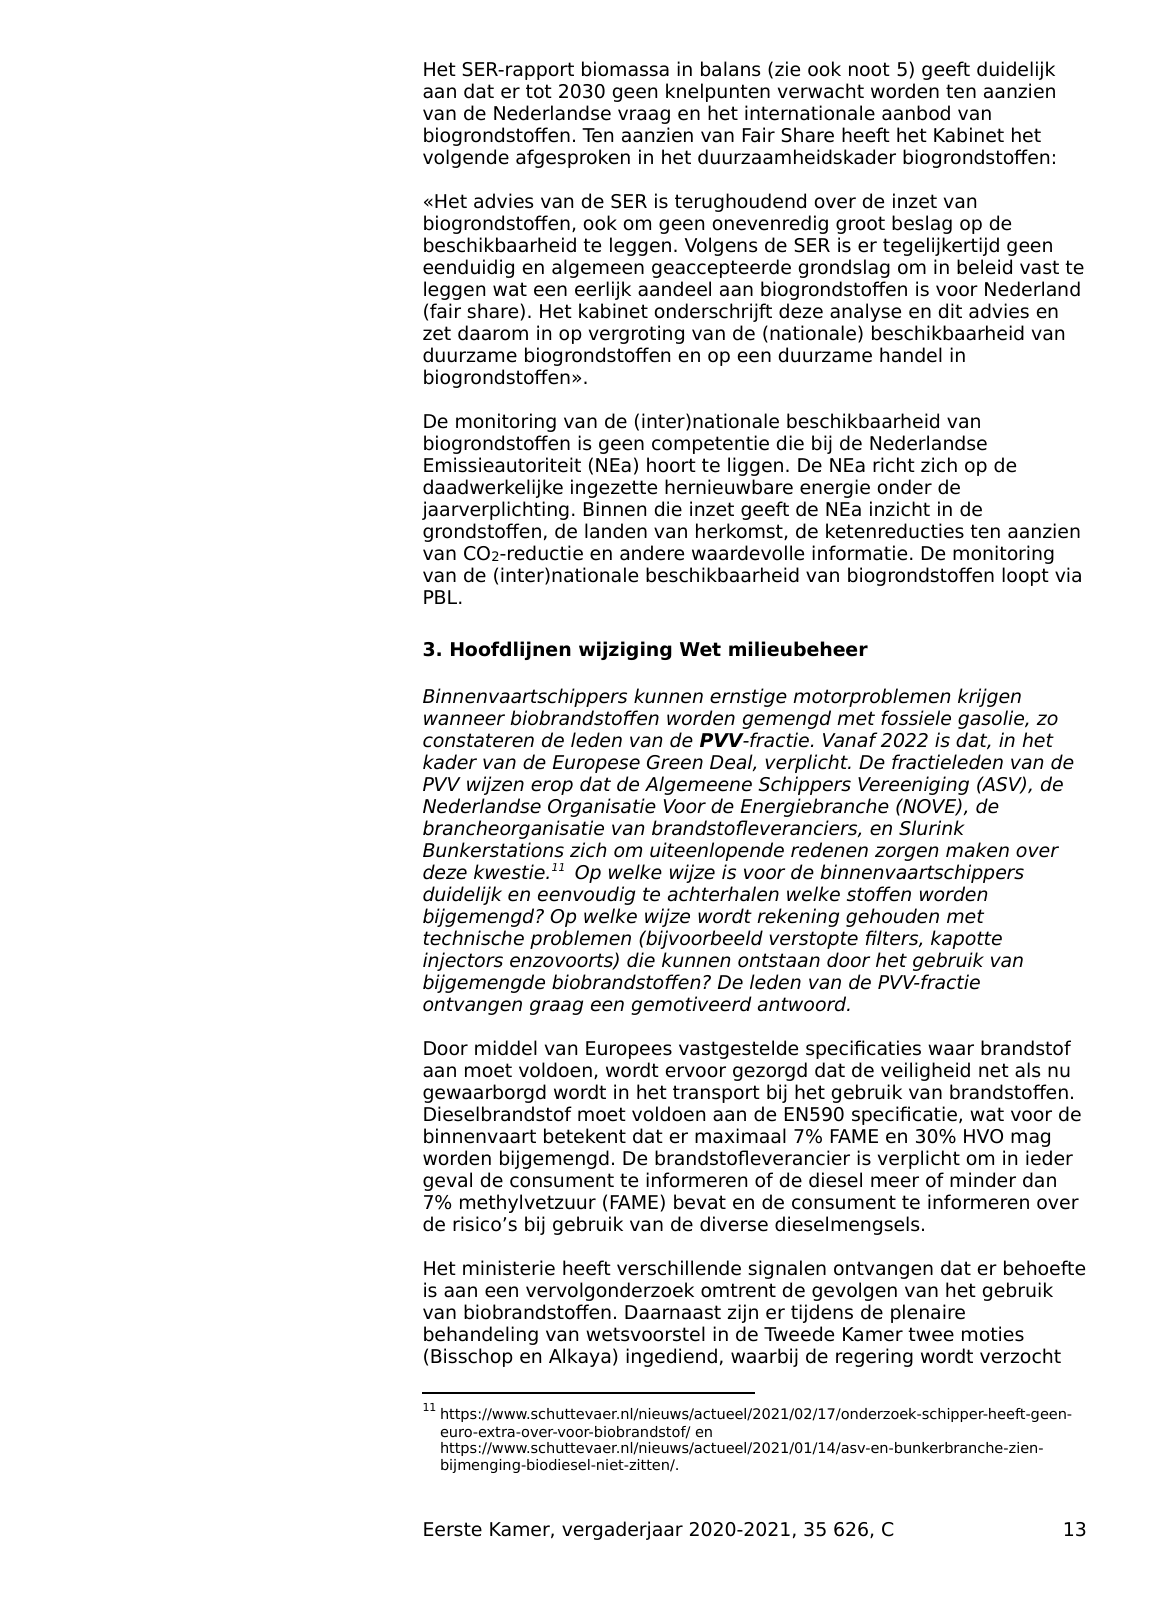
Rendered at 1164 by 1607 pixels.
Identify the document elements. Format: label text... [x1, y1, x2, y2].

text «Het advies van de SER is terughoudend over de inzet van biogrondstoffen, ook om geen onevenredig groot beslag op de beschikbaarheid te leggen. Volgens de SER is er tegelijkertijd geen eenduidig en algemeen geaccepteerde grondslag om in beleid vast te leggen wat een eerlijk aandeel aan biogrondstoffen is voor Nederland (fair share). Het kabinet onderschrijft deze analyse en dit advies en zet daarom in op vergroting van de (nationale) beschikbaarheid van duurzame biogrondstoffen en op een duurzame handel in biogrondstoffen». [422, 191, 1087, 389]
text Het SER-rapport biomassa in balans (zie ook noot 5) geeft duidelijk aan dat er tot 2030 geen knelpunten verwacht worden ten aanzien van de Nederlandse vraag en het internationale aanbod van biogrondstoffen. Ten aanzien van Fair Share heeft het Kabinet het volgende afgesproken in het duurzaamheidskader biogrondstoffen: [422, 59, 1087, 169]
subtitle 3. Hoofdlijnen wijziging Wet milieubeheer [422, 639, 1087, 661]
text De monitoring van de (inter)nationale beschikbaarheid van biogrondstoffen is geen competentie die bij de Nederlandse Emissieautoriteit (NEa) hoort te liggen. De NEa richt zich op de daadwerkelijke ingezette hernieuwbare energie onder de jaarverplichting. Binnen die inzet geeft de NEa inzicht in de grondstoffen, de landen van herkomst, de ketenreducties ten aanzien van CO2-reductie en andere waardevolle informatie. De monitoring van de (inter)nationale beschikbaarheid van biogrondstoffen loopt via PBL. [422, 411, 1087, 609]
text Het ministerie heeft verschillende signalen ontvangen dat er behoefte is aan een vervolgonderzoek omtrent de gevolgen van het gebruik van biobrandstoffen. Daarnaast zijn er tijdens de plenaire behandeling van wetsvoorstel in de Tweede Kamer twee moties (Bisschop en Alkaya) ingediend, waarbij de regering wordt verzocht [422, 1258, 1087, 1368]
text Door middel van Europees vastgestelde specificaties waar brandstof aan moet voldoen, wordt ervoor gezorgd dat de veiligheid net als nu gewaarborgd wordt in het transport bij het gebruik van brandstoffen. Dieselbrandstof moet voldoen aan de EN590 specificatie, wat voor de binnenvaart betekent dat er maximaal 7% FAME en 30% HVO mag worden bijgemengd. De brandstofleverancier is verplicht om in ieder geval de consument te informeren of de diesel meer of minder dan 7% methylvetzuur (FAME) bevat en de consument te informeren over de risico’s bij gebruik van de diverse dieselmengsels. [422, 1038, 1087, 1236]
text https://www.schuttevaer.nl/nieuws/actueel/2021/02/17/onderzoek-schipper-heeft-geen-euro-extra-over-voor-biobrandstof/ en https://www.schuttevaer.nl/nieuws/actueel/2021/01/14/asv-en-bunkerbranche-zien-bijmenging-biodiesel-niet-zitten/. [422, 1402, 1087, 1474]
text Binnenvaartschippers kunnen ernstige motorproblemen krijgen wanneer biobrandstoffen worden gemengd met fossiele gasolie, zo constateren de leden van de PVV-fractie. Vanaf 2022 is dat, in het kader van de Europese Green Deal, verplicht. De fractieleden van de PVV wijzen erop dat de Algemeene Schippers Vereeniging (ASV), de Nederlandse Organisatie Voor de Energiebranche (NOVE), de brancheorganisatie van brandstofleveranciers, en Slurink Bunkerstations zich om uiteenlopende redenen zorgen maken over deze kwestie. Op welke wijze is voor de binnenvaartschippers duidelijk en eenvoudig te achterhalen welke stoffen worden bijgemengd? Op welke wijze wordt rekening gehouden met technische problemen (bijvoorbeeld verstopte filters, kapotte injectors enzovoorts) die kunnen ontstaan door het gebruik van bijgemengde biobrandstoffen? De leden van de PVV-fractie ontvangen graag een gemotiveerd antwoord. [422, 686, 1087, 1016]
